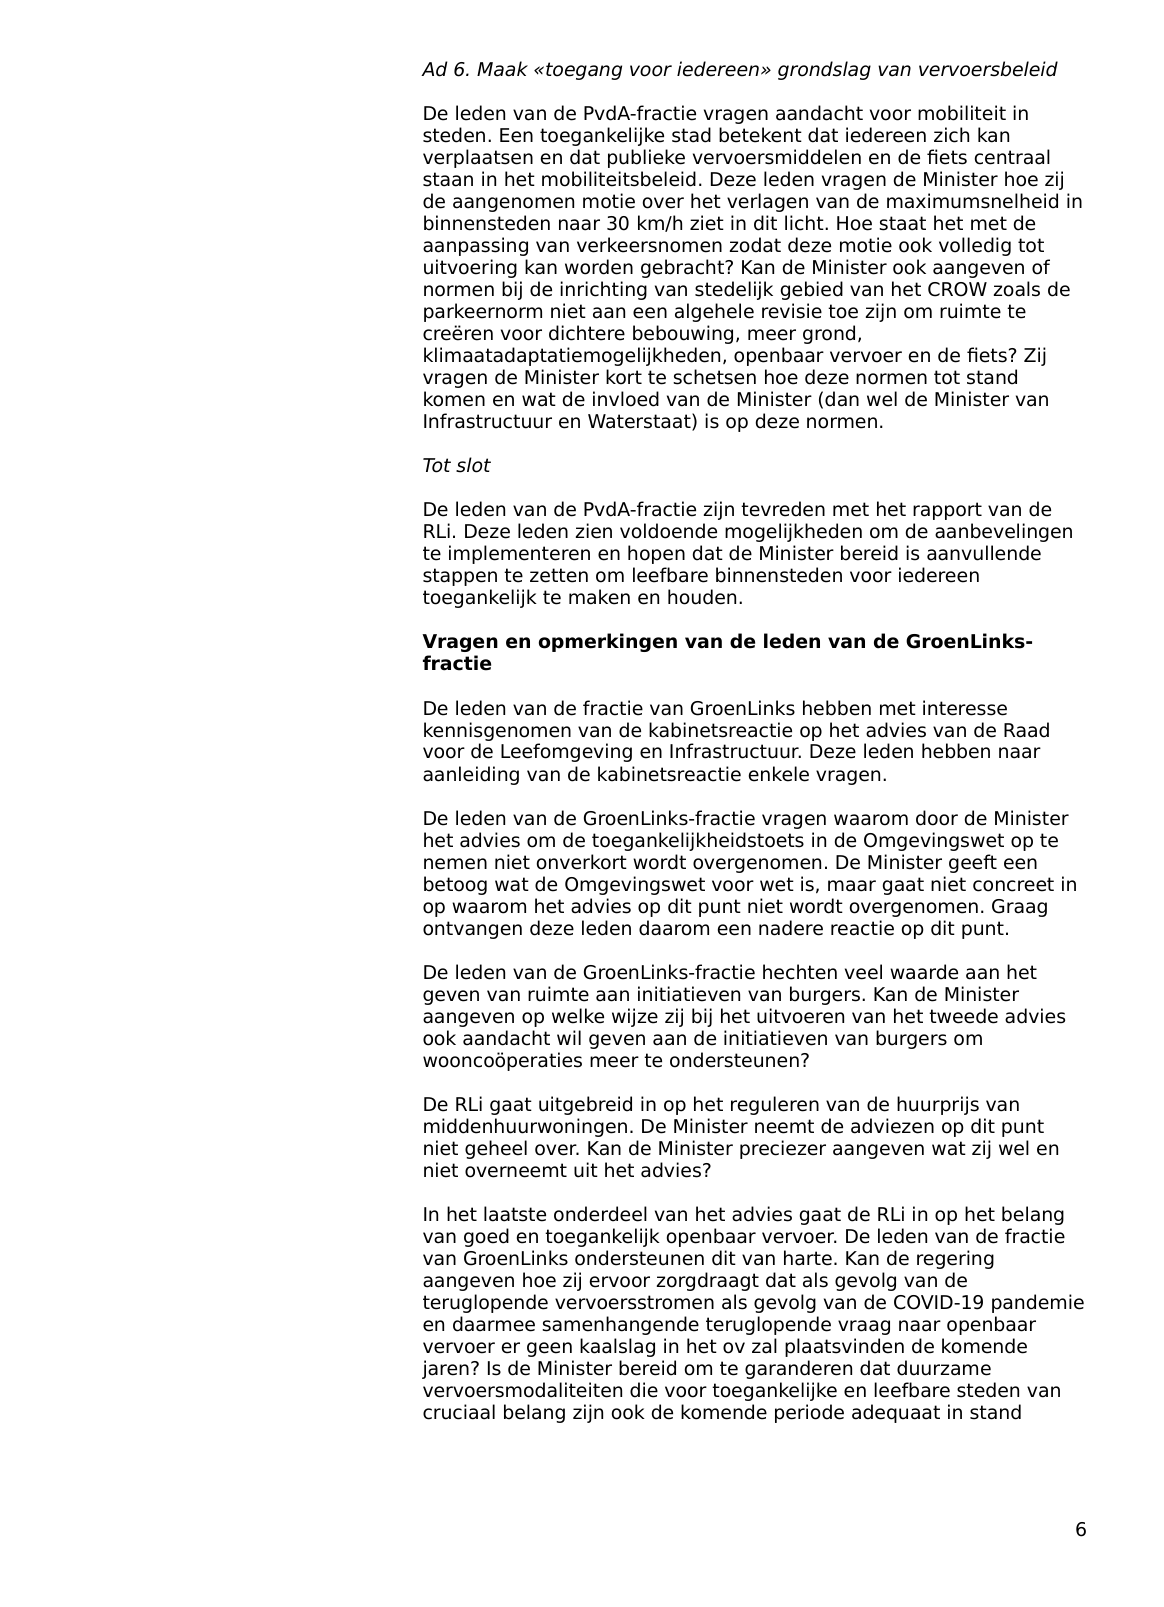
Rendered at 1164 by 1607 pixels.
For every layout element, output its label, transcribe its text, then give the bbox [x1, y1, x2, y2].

text De RLi gaat uitgebreid in op het reguleren van de huurprijs van middenhuurwoningen. De Minister neemt de adviezen op dit punt niet geheel over. Kan de Minister preciezer aangeven wat zij wel en niet overneemt uit het advies? [422, 1094, 1087, 1182]
text De leden van de PvdA-fractie vragen aandacht voor mobiliteit in steden. Een toegankelijke stad betekent dat iedereen zich kan verplaatsen en dat publieke vervoersmiddelen en de fiets centraal staan in het mobiliteitsbeleid. Deze leden vragen de Minister hoe zij de aangenomen motie over het verlagen van de maximumsnelheid in binnensteden naar 30 km/h ziet in dit licht. Hoe staat het met de aanpassing van verkeersnomen zodat deze motie ook volledig tot uitvoering kan worden gebracht? Kan de Minister ook aangeven of normen bij de inrichting van stedelijk gebied van het CROW zoals de parkeernorm niet aan een algehele revisie toe zijn om ruimte te creëren voor dichtere bebouwing, meer grond, klimaatadaptatiemogelijkheden, openbaar vervoer en de fiets? Zij vragen de Minister kort te schetsen hoe deze normen tot stand komen en wat de invloed van de Minister (dan wel de Minister van Infrastructuur en Waterstaat) is op deze normen. [422, 103, 1087, 433]
subtitle Tot slot [422, 455, 1087, 477]
text In het laatste onderdeel van het advies gaat de RLi in op het belang van goed en toegankelijk openbaar vervoer. De leden van de fractie van GroenLinks ondersteunen dit van harte. Kan de regering aangeven hoe zij ervoor zorgdraagt dat als gevolg van de teruglopende vervoersstromen als gevolg van de COVID-19 pandemie en daarmee samenhangende teruglopende vraag naar openbaar vervoer er geen kaalslag in het ov zal plaatsvinden de komende jaren? Is de Minister bereid om te garanderen dat duurzame vervoersmodaliteiten die voor toegankelijke en leefbare steden van cruciaal belang zijn ook de komende periode adequaat in stand [422, 1204, 1087, 1424]
subtitle Vragen en opmerkingen van de leden van de GroenLinks-fractie [422, 631, 1087, 675]
text De leden van de GroenLinks-fractie hechten veel waarde aan het geven van ruimte aan initiatieven van burgers. Kan de Minister aangeven op welke wijze zij bij het uitvoeren van het tweede advies ook aandacht wil geven aan de initiatieven van burgers om wooncoöperaties meer te ondersteunen? [422, 962, 1087, 1072]
text De leden van de PvdA-fractie zijn tevreden met het rapport van de RLi. Deze leden zien voldoende mogelijkheden om de aanbevelingen te implementeren en hopen dat de Minister bereid is aanvullende stappen te zetten om leefbare binnensteden voor iedereen toegankelijk te maken en houden. [422, 499, 1087, 609]
text De leden van de fractie van GroenLinks hebben met interesse kennisgenomen van de kabinetsreactie op het advies van de Raad voor de Leefomgeving en Infrastructuur. Deze leden hebben naar aanleiding van de kabinetsreactie enkele vragen. [422, 697, 1087, 785]
subtitle Ad 6. Maak «toegang voor iedereen» grondslag van vervoersbeleid [422, 59, 1087, 81]
text De leden van de GroenLinks-fractie vragen waarom door de Minister het advies om de toegankelijkheidstoets in de Omgevingswet op te nemen niet onverkort wordt overgenomen. De Minister geeft een betoog wat de Omgevingswet voor wet is, maar gaat niet concreet in op waarom het advies op dit punt niet wordt overgenomen. Graag ontvangen deze leden daarom een nadere reactie op dit punt. [422, 808, 1087, 939]
